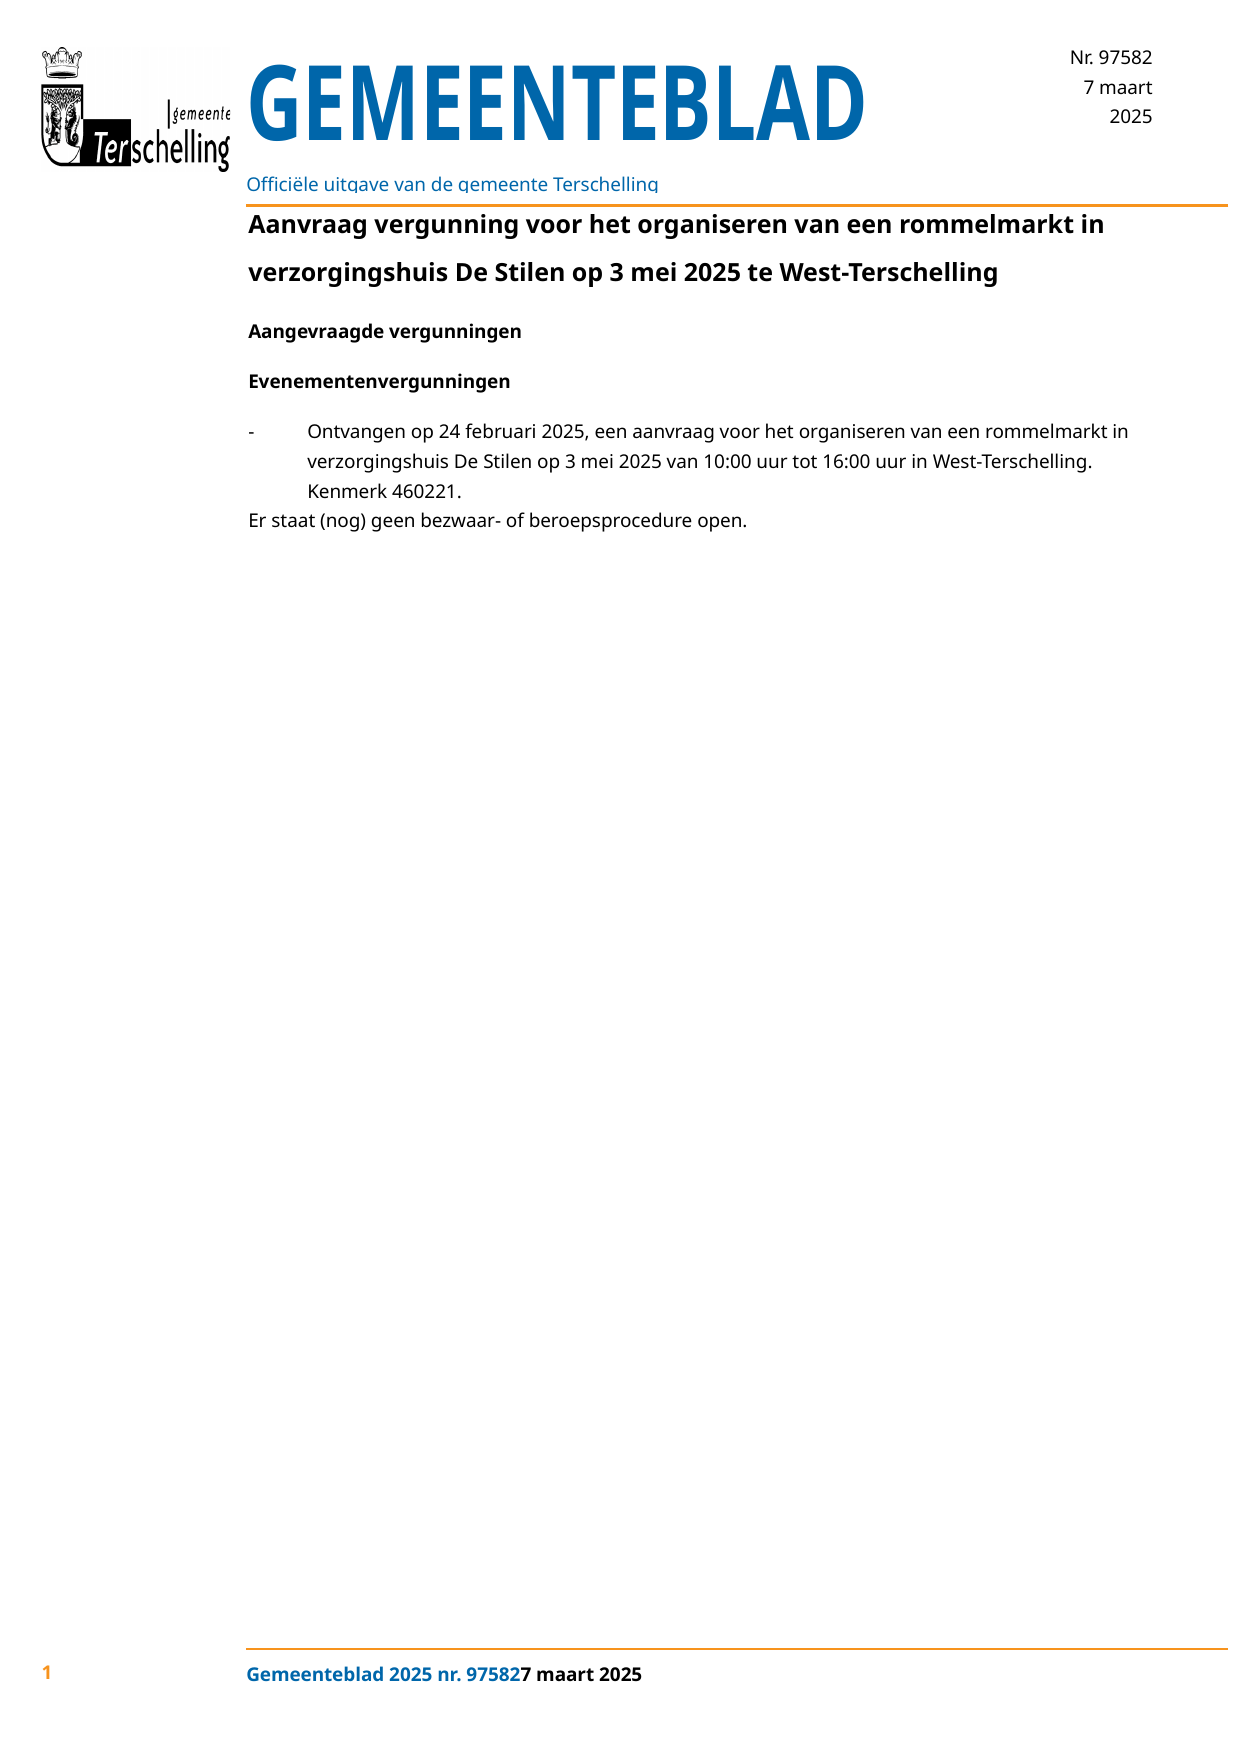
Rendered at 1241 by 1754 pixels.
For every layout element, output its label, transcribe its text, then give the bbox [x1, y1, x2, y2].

text Er staat (nog) geen bezwaar- of beroepsprocedure open. [248, 507, 1152, 533]
text Aanvraag vergunning voor het organiseren van een rommelmarkt in verzorgingshuis De Stilen op 3 mei 2025 te West-Terschelling [248, 207, 1152, 288]
list Ontvangen op 24 februari 2025, een aanvraag voor het organiseren van een rommelmarkt in verzorgingshuis De Stilen op 3 mei 2025 van 10:00 uur tot 16:00 uur in West-Terschelling. Kenmerk 460221. [248, 419, 1152, 504]
text Aangevraagde vergunningen [248, 318, 1152, 344]
picture [41, 47, 231, 172]
text Evenementenvergunningen [248, 368, 1152, 394]
